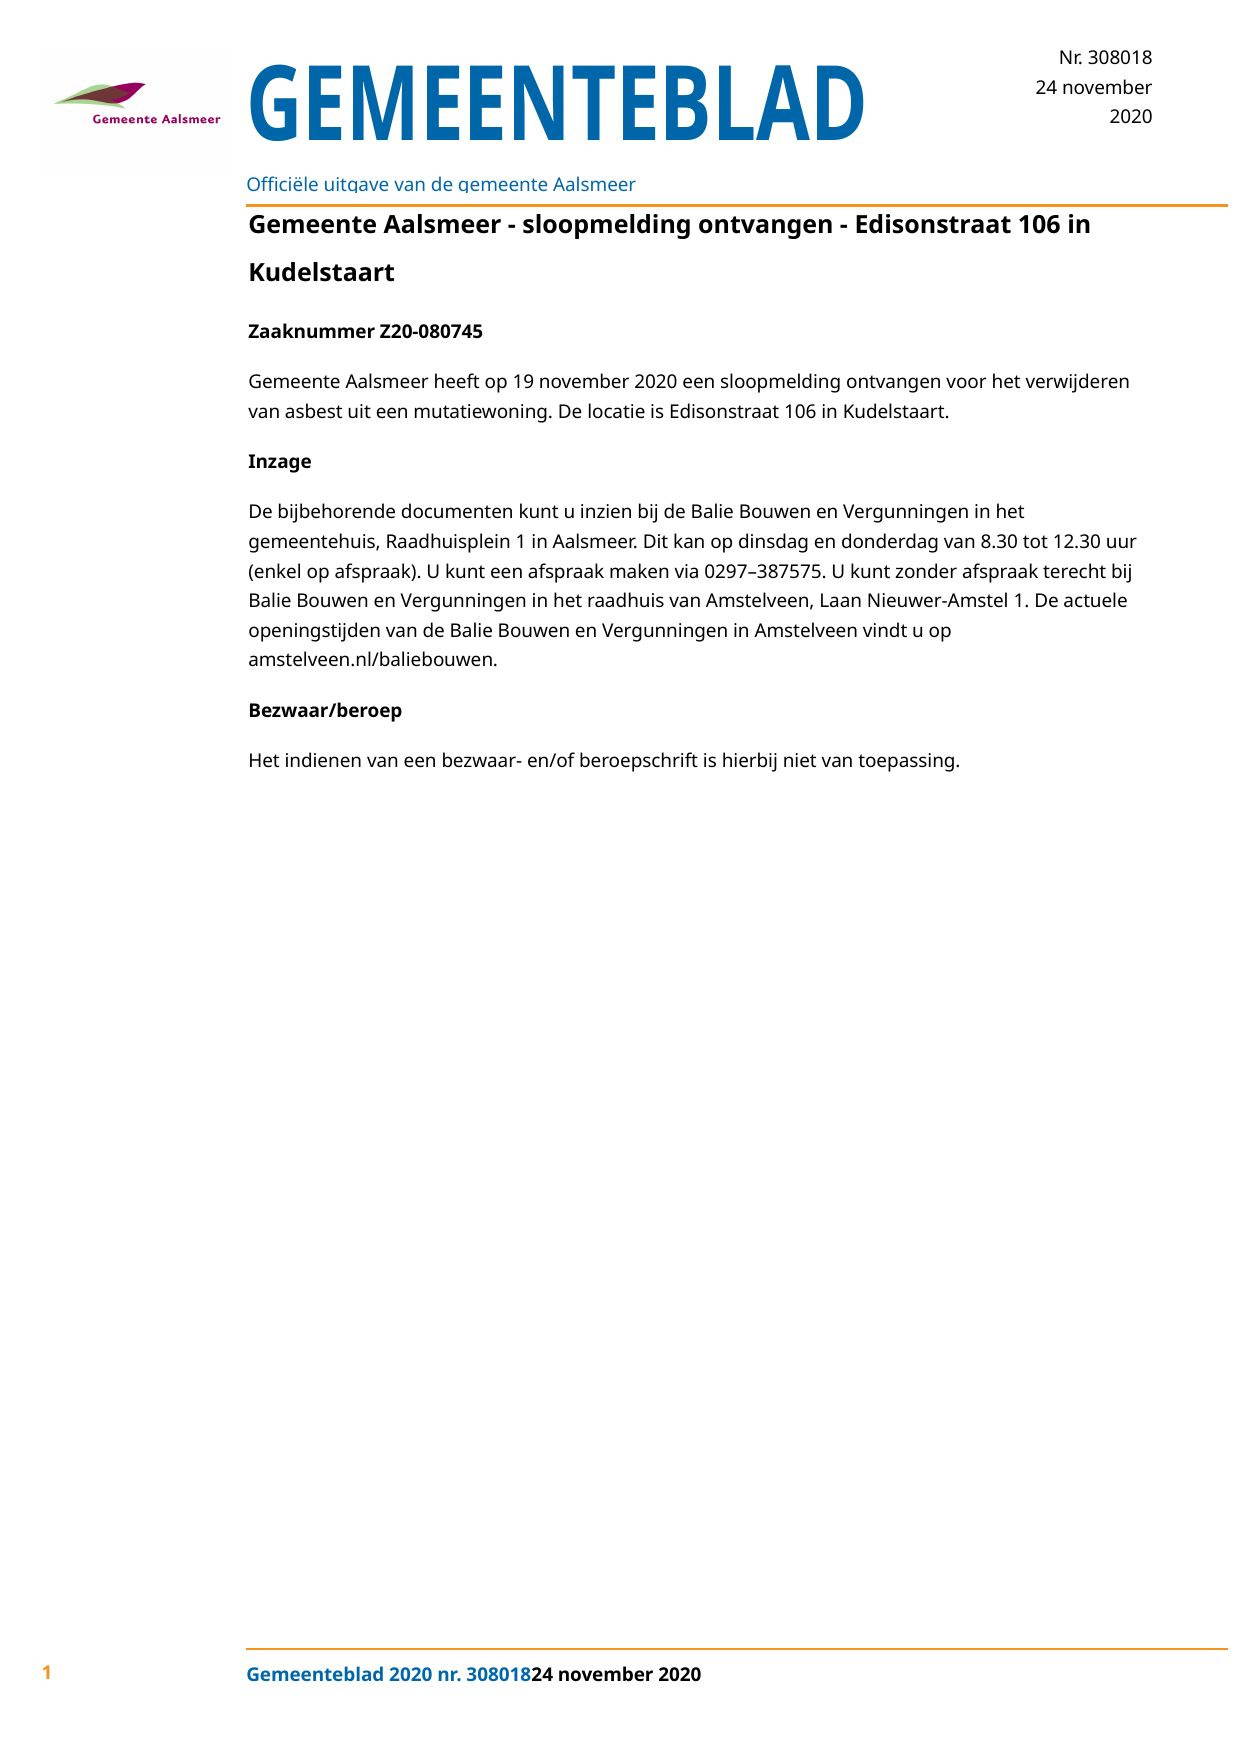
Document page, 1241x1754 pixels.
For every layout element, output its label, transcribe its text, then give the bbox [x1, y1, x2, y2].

text Bezwaar/beroep [248, 697, 1152, 723]
text Het indienen van een bezwaar- en/of beroepschrift is hierbij niet van toepassing. [248, 747, 1152, 773]
text Zaaknummer Z20-080745 [248, 318, 1152, 344]
text De bijbehorende documenten kunt u inzien bij de Balie Bouwen en Vergunningen in het gemeentehuis, Raadhuisplein 1 in Aalsmeer. Dit kan op dinsdag en donderdag van 8.30 tot 12.30 uur (enkel op afspraak). U kunt een afspraak maken via 0297–387575. U kunt zonder afspraak terecht bij Balie Bouwen en Vergunningen in het raadhuis van Amstelveen, Laan Nieuwer-Amstel 1. De actuele openingstijden van de Balie Bouwen en Vergunningen in Amstelveen vindt u op amstelveen.nl/baliebouwen. [248, 499, 1152, 672]
picture [41, 47, 231, 172]
text Inzage [248, 448, 1152, 474]
text Gemeente Aalsmeer - sloopmelding ontvangen - Edisonstraat 106 in Kudelstaart [248, 207, 1152, 288]
text Gemeente Aalsmeer heeft op 19 november 2020 een sloopmelding ontvangen voor het verwijderen van asbest uit een mutatiewoning. De locatie is Edisonstraat 106 in Kudelstaart. [248, 368, 1152, 424]
